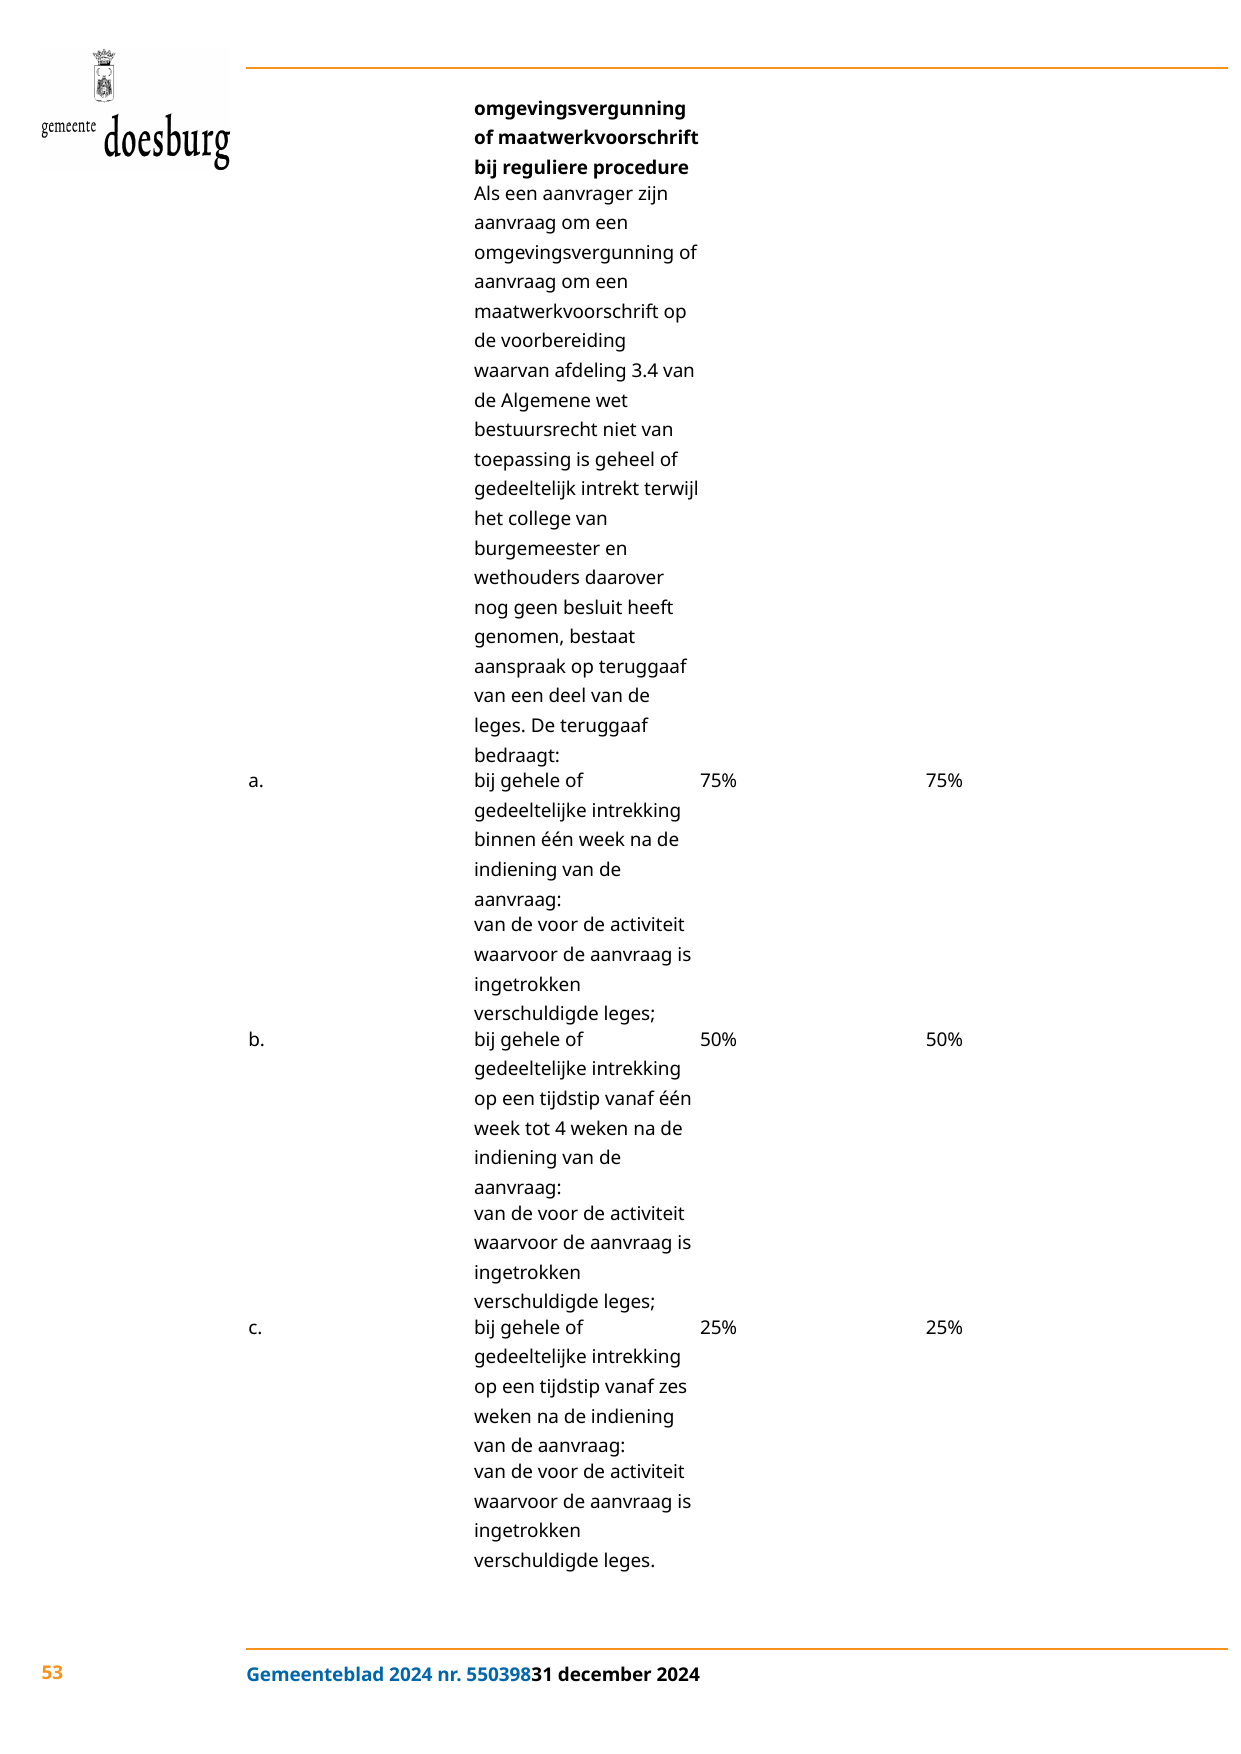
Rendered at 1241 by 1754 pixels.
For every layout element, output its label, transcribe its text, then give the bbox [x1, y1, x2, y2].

table_cell [248, 95, 474, 180]
picture [41, 47, 231, 172]
table_cell [248, 912, 474, 1026]
table_cell 25% [926, 1314, 1152, 1458]
table_cell van de voor de activiteit waarvoor de aanvraag is ingetrokken verschuldigde leges. [474, 1458, 700, 1573]
table_cell [700, 1200, 926, 1314]
table_cell [926, 912, 1152, 1026]
table_cell [700, 180, 926, 767]
table_cell [700, 1458, 926, 1573]
table_cell [926, 1200, 1152, 1314]
table_cell van de voor de activiteit waarvoor de aanvraag is ingetrokken verschuldigde leges; [474, 912, 700, 1026]
table_cell 75% [926, 768, 1152, 912]
table_cell [926, 1573, 1152, 1598]
table_cell bij gehele of gedeeltelijke intrekking binnen één week na de indiening van de aanvraag: [474, 768, 700, 912]
table_cell [926, 95, 1152, 180]
table_cell bij gehele of gedeeltelijke intrekking op een tijdstip vanaf één week tot 4 weken na de indiening van de aanvraag: [474, 1026, 700, 1200]
table_cell 25% [700, 1314, 926, 1458]
table_cell bij gehele of gedeeltelijke intrekking op een tijdstip vanaf zes weken na de indiening van de aanvraag: [474, 1314, 700, 1458]
table_cell [926, 180, 1152, 767]
table_cell a. [248, 768, 474, 912]
table_cell b. [248, 1026, 474, 1200]
table_cell [700, 1573, 926, 1598]
table_cell [926, 1458, 1152, 1573]
table_cell 75% [700, 768, 926, 912]
table_cell [700, 912, 926, 1026]
table_cell [700, 95, 926, 180]
table_cell [474, 1573, 700, 1598]
table_cell Als een aanvrager zijn aanvraag om een omgevingsvergunning of aanvraag om een maatwerkvoorschrift op de voorbereiding waarvan afdeling 3.4 van de Algemene wet bestuursrecht niet van toepassing is geheel of gedeeltelijk intrekt terwijl het college van burgemeester en wethouders daarover nog geen besluit heeft genomen, bestaat aanspraak op teruggaaf van een deel van de leges. De teruggaaf bedraagt: [474, 180, 700, 767]
table_cell 50% [700, 1026, 926, 1200]
table_cell c. [248, 1314, 474, 1458]
table_cell van de voor de activiteit waarvoor de aanvraag is ingetrokken verschuldigde leges; [474, 1200, 700, 1314]
table_cell [248, 1200, 474, 1314]
table_cell [248, 180, 474, 767]
table_cell [248, 1458, 474, 1573]
table_cell [248, 1573, 474, 1598]
table_cell 50% [926, 1026, 1152, 1200]
table_cell omgevingsvergunning of maatwerkvoorschrift bij reguliere procedure [474, 95, 700, 180]
